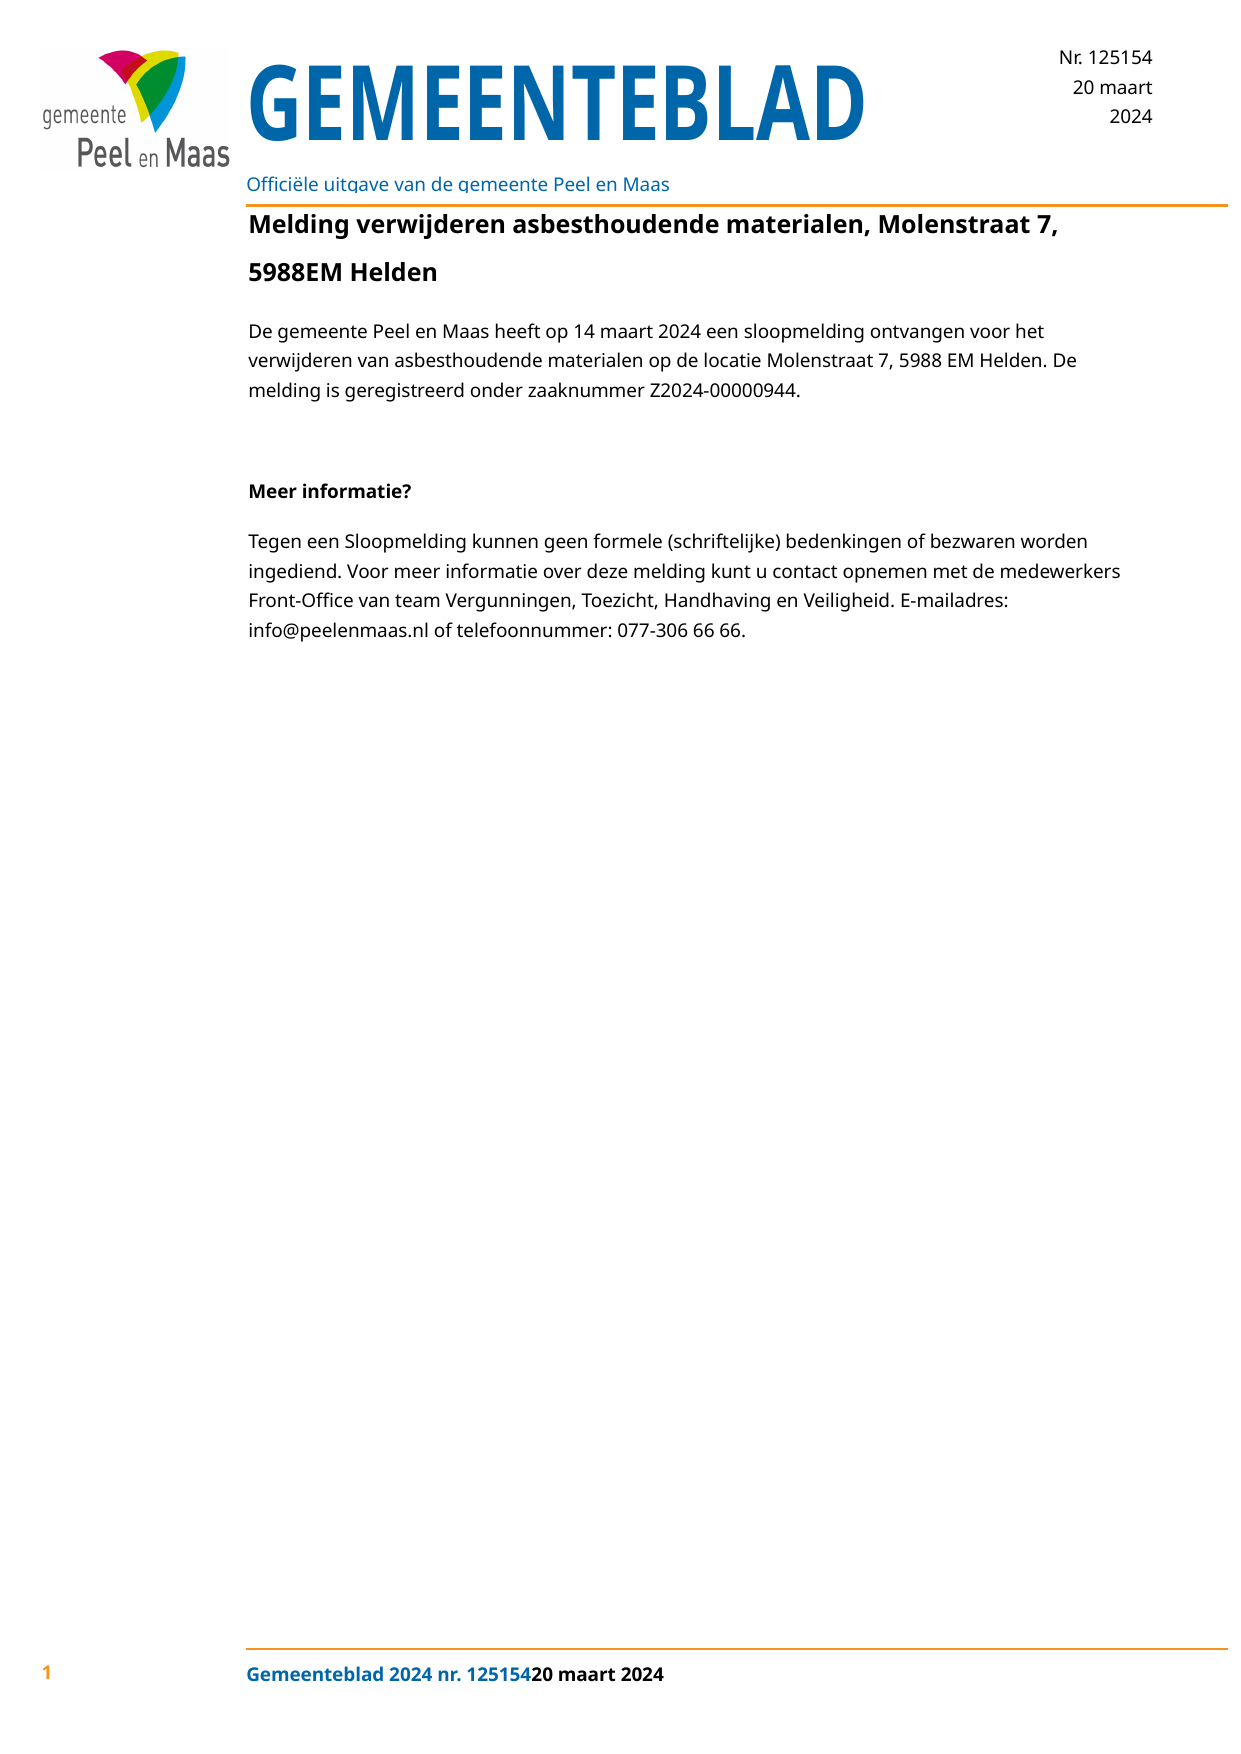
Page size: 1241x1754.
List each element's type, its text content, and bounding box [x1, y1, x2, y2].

picture [41, 47, 231, 172]
text Tegen een Sloopmelding kunnen geen formele (schriftelijke) bedenkingen of bezwaren worden ingediend. Voor meer informatie over deze melding kunt u contact opnemen met de medewerkers Front-Office van team Vergunningen, Toezicht, Handhaving en Veiligheid. E-mailadres: info@peelenmaas.nl of telefoonnummer: 077-306 66 66. [248, 528, 1152, 643]
text De gemeente Peel en Maas heeft op 14 maart 2024 een sloopmelding ontvangen voor het verwijderen van asbesthoudende materialen op de locatie Molenstraat 7, 5988 EM Helden. De melding is geregistreerd onder zaaknummer Z2024-00000944. [248, 318, 1152, 403]
text Melding verwijderen asbesthoudende materialen, Molenstraat 7, 5988EM Helden [248, 207, 1152, 288]
text Meer informatie? [248, 478, 1152, 504]
